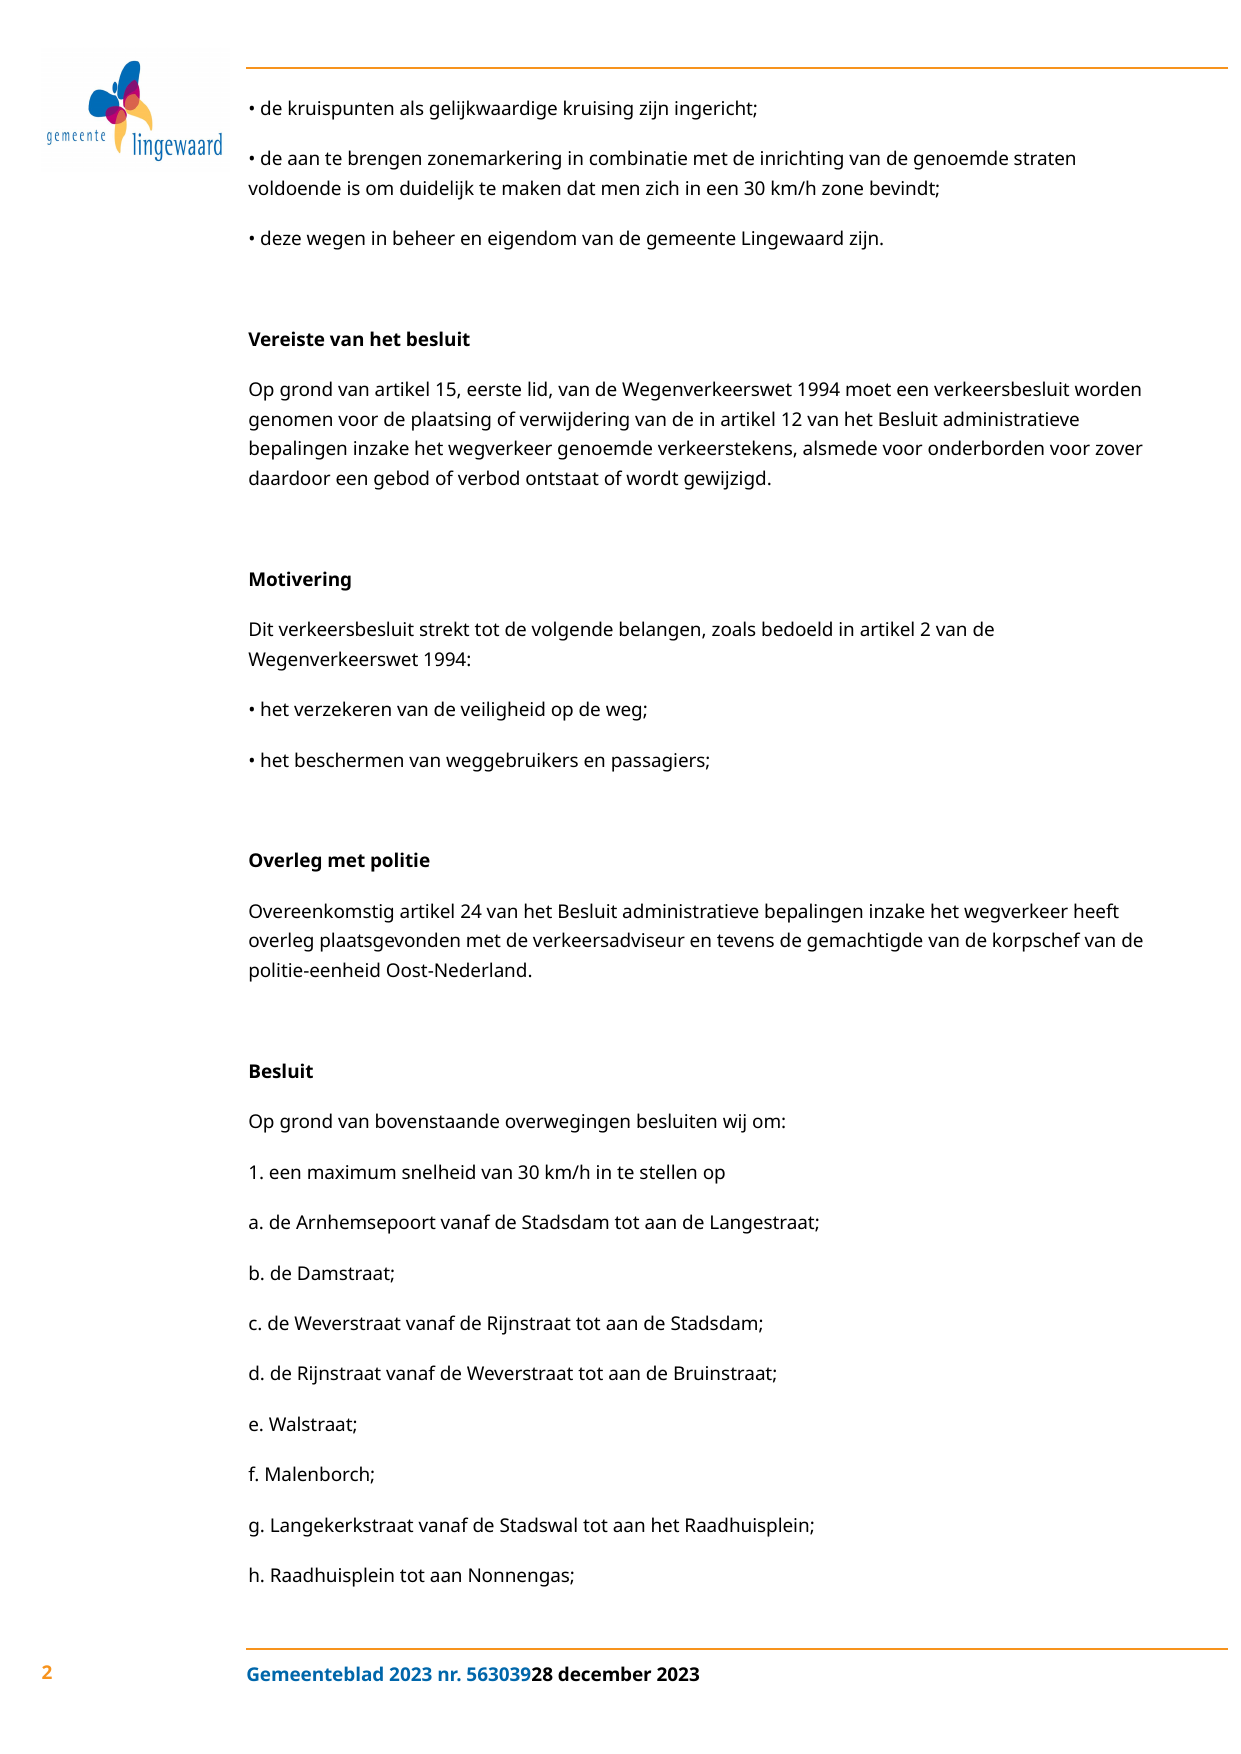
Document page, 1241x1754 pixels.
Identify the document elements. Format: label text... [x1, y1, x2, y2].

text Op grond van bovenstaande overwegingen besluiten wij om: [248, 1108, 1152, 1134]
text c. de Weverstraat vanaf de Rijnstraat tot aan de Stadsdam; [248, 1310, 1152, 1336]
text e. Walstraat; [248, 1411, 1152, 1437]
text • deze wegen in beheer en eigendom van de gemeente Lingewaard zijn. [248, 225, 1152, 251]
text • het beschermen van weggebruikers en passagiers; [248, 747, 1152, 773]
text • het verzekeren van de veiligheid op de weg; [248, 696, 1152, 722]
text g. Langekerkstraat vanaf de Stadswal tot aan het Raadhuisplein; [248, 1512, 1152, 1538]
text • de aan te brengen zonemarkering in combinatie met de inrichting van de genoemde straten voldoende is om duidelijk te maken dat men zich in een 30 km/h zone bevindt; [248, 145, 1152, 201]
text b. de Damstraat; [248, 1260, 1152, 1286]
text 1. een maximum snelheid van 30 km/h in te stellen op [248, 1159, 1152, 1185]
text a. de Arnhemsepoort vanaf de Stadsdam tot aan de Langestraat; [248, 1209, 1152, 1235]
text Op grond van artikel 15, eerste lid, van de Wegenverkeerswet 1994 moet een verkeersbesluit worden genomen voor de plaatsing of verwijdering van de in artikel 12 van het Besluit administratieve bepalingen inzake het wegverkeer genoemde verkeerstekens, alsmede voor onderborden voor zover daardoor een gebod of verbod ontstaat of wordt gewijzigd. [248, 376, 1152, 491]
text Dit verkeersbesluit strekt tot de volgende belangen, zoals bedoeld in artikel 2 van de Wegenverkeerswet 1994: [248, 616, 1152, 672]
text Overleg met politie [248, 848, 1152, 873]
text Vereiste van het besluit [248, 326, 1152, 352]
text Overeenkomstig artikel 24 van het Besluit administratieve bepalingen inzake het wegverkeer heeft overleg plaatsgevonden met de verkeersadviseur en tevens de gemachtigde van de korpschef van de politie-eenheid Oost-Nederland. [248, 898, 1152, 983]
text h. Raadhuisplein tot aan Nonnengas; [248, 1562, 1152, 1588]
text f. Malenborch; [248, 1461, 1152, 1487]
text d. de Rijnstraat vanaf de Weverstraat tot aan de Bruinstraat; [248, 1361, 1152, 1386]
text Besluit [248, 1058, 1152, 1084]
text • de kruispunten als gelijkwaardige kruising zijn ingericht; [248, 95, 1152, 121]
text Motivering [248, 566, 1152, 592]
picture [41, 47, 231, 172]
